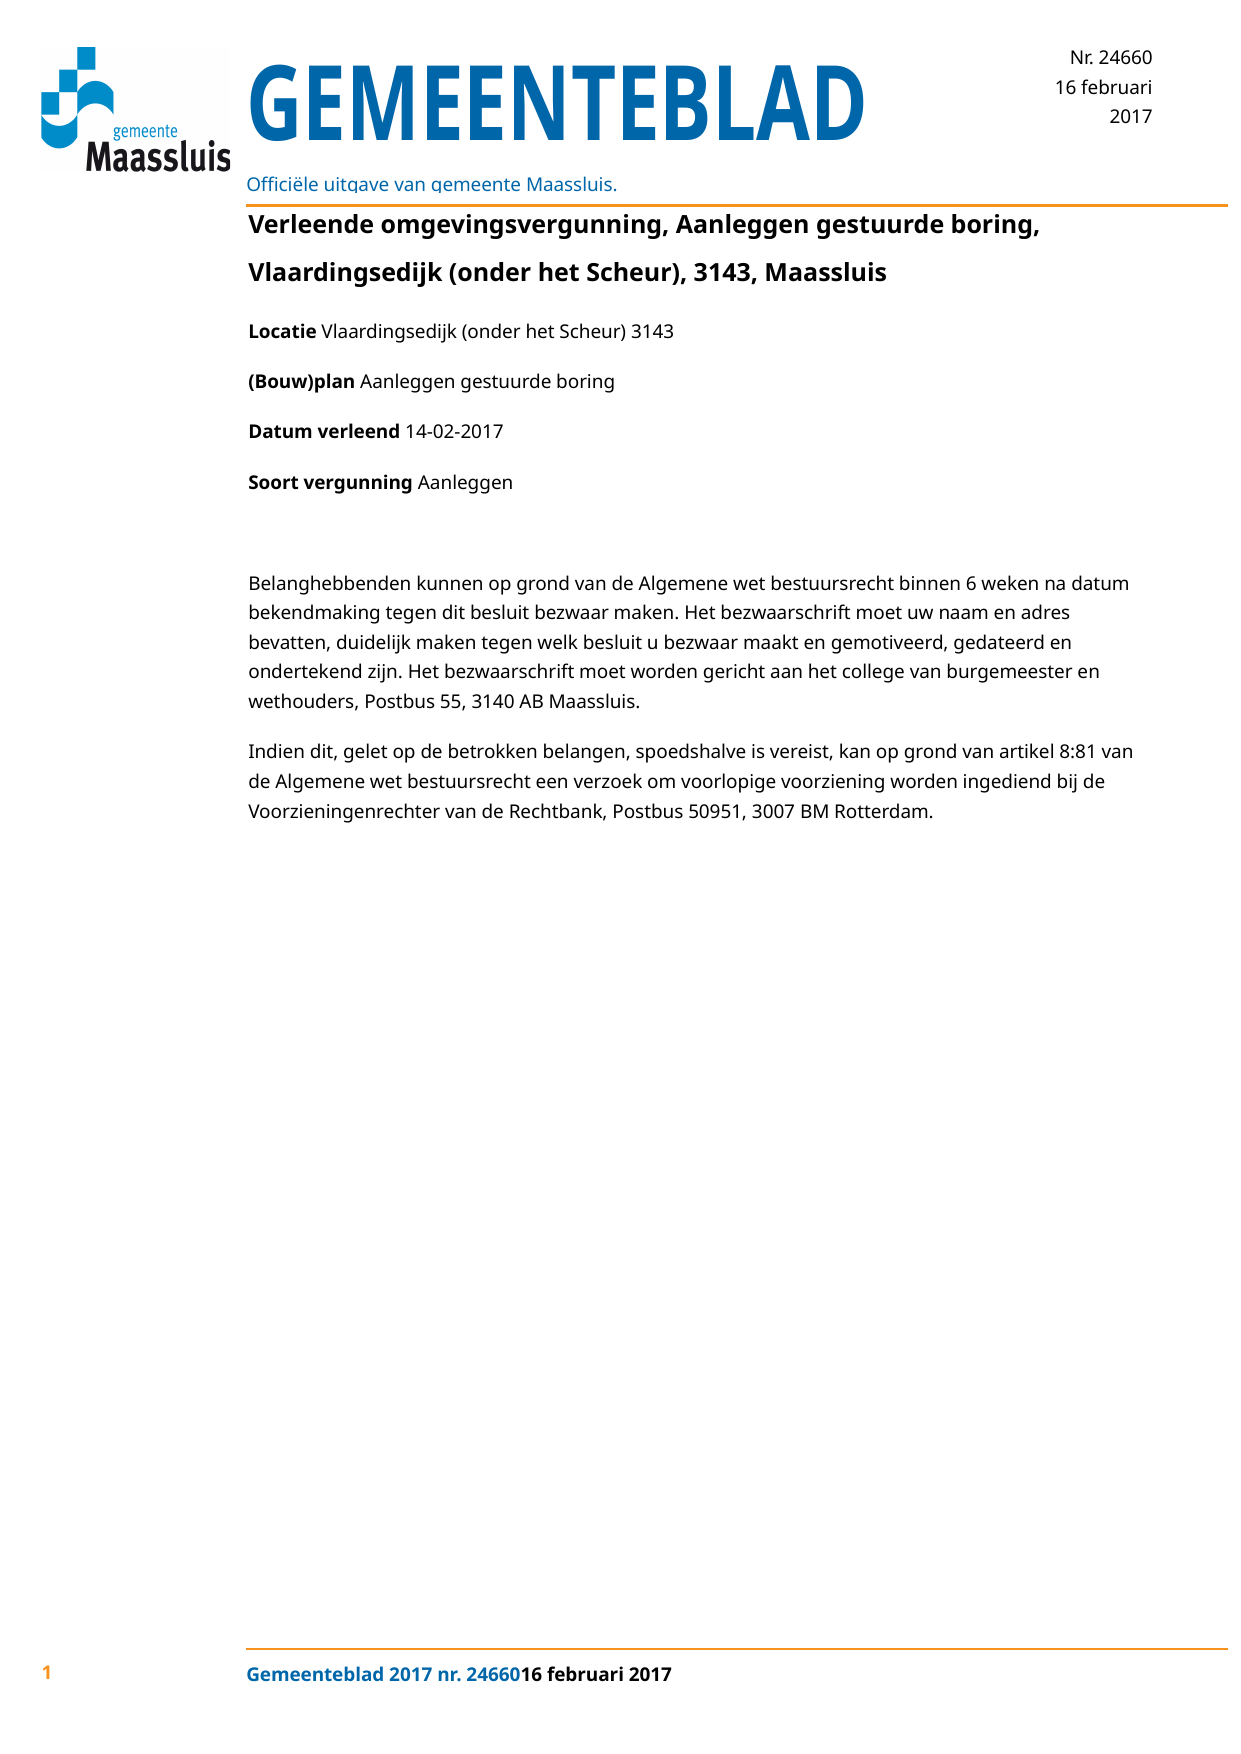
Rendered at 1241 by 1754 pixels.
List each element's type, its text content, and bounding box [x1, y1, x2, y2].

text Soort vergunning Aanleggen [248, 469, 1152, 495]
picture [41, 47, 231, 172]
text Belanghebbenden kunnen op grond van de Algemene wet bestuursrecht binnen 6 weken na datum bekendmaking tegen dit besluit bezwaar maken. Het bezwaarschrift moet uw naam en adres bevatten, duidelijk maken tegen welk besluit u bezwaar maakt en gemotiveerd, gedateerd en ondertekend zijn. Het bezwaarschrift moet worden gericht aan het college van burgemeester en wethouders, Postbus 55, 3140 AB Maassluis. [248, 570, 1152, 714]
text Indien dit, gelet op de betrokken belangen, spoedshalve is vereist, kan op grond van artikel 8:81 van de Algemene wet bestuursrecht een verzoek om voorlopige voorziening worden ingediend bij de Voorzieningenrechter van de Rechtbank, Postbus 50951, 3007 BM Rotterdam. [248, 739, 1152, 824]
text Datum verleend 14-02-2017 [248, 419, 1152, 444]
picture [41, 47, 77, 92]
text Verleende omgevingsvergunning, Aanleggen gestuurde boring, Vlaardingsedijk (onder het Scheur), 3143, Maassluis [248, 207, 1152, 288]
text (Bouw)plan Aanleggen gestuurde boring [248, 368, 1152, 394]
text Locatie Vlaardingsedijk (onder het Scheur) 3143 [248, 318, 1152, 344]
